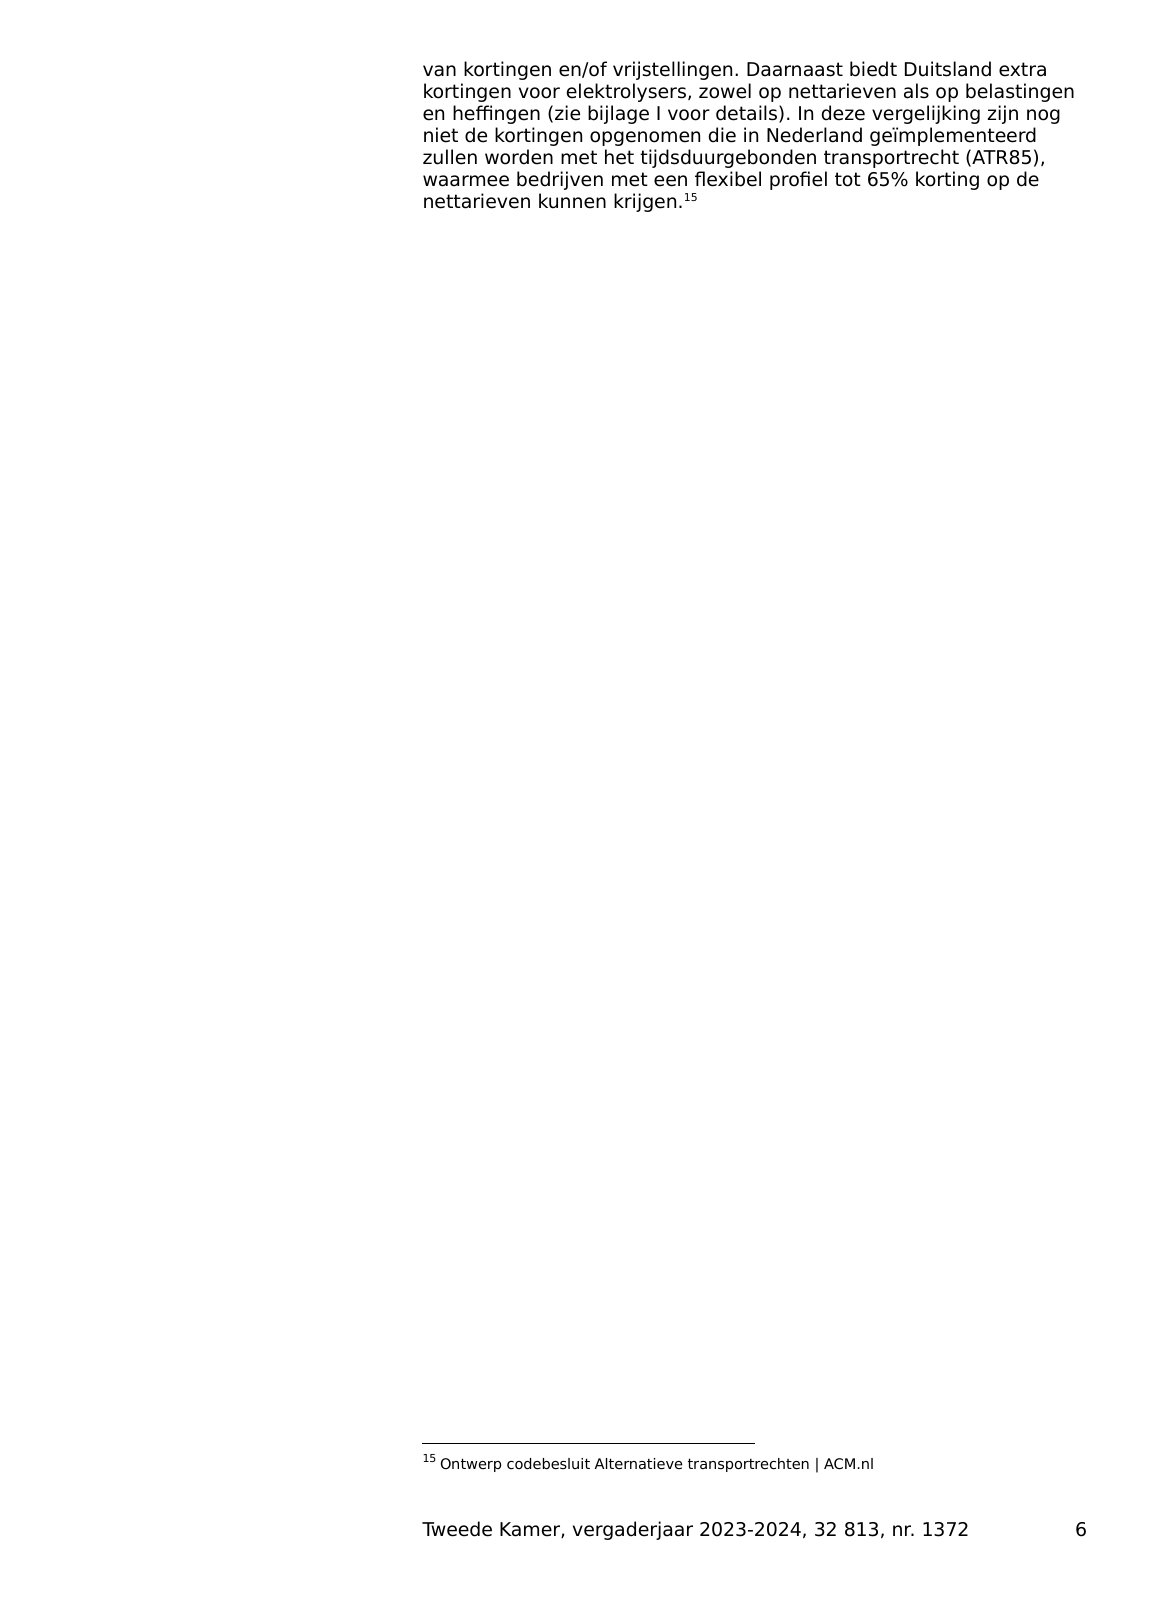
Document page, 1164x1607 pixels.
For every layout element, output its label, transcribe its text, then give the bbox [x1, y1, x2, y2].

text van kortingen en/of vrijstellingen. Daarnaast biedt Duitsland extra kortingen voor elektrolysers, zowel op nettarieven als op belastingen en heffingen (zie bijlage I voor details). In deze vergelijking zijn nog niet de kortingen opgenomen die in Nederland geïmplementeerd zullen worden met het tijdsduurgebonden transportrecht (ATR85), waarmee bedrijven met een flexibel profiel tot 65% korting op de nettarieven kunnen krijgen. [422, 59, 1087, 213]
text Ontwerp codebesluit Alternatieve transportrechten | ACM.nl [422, 1452, 1087, 1474]
